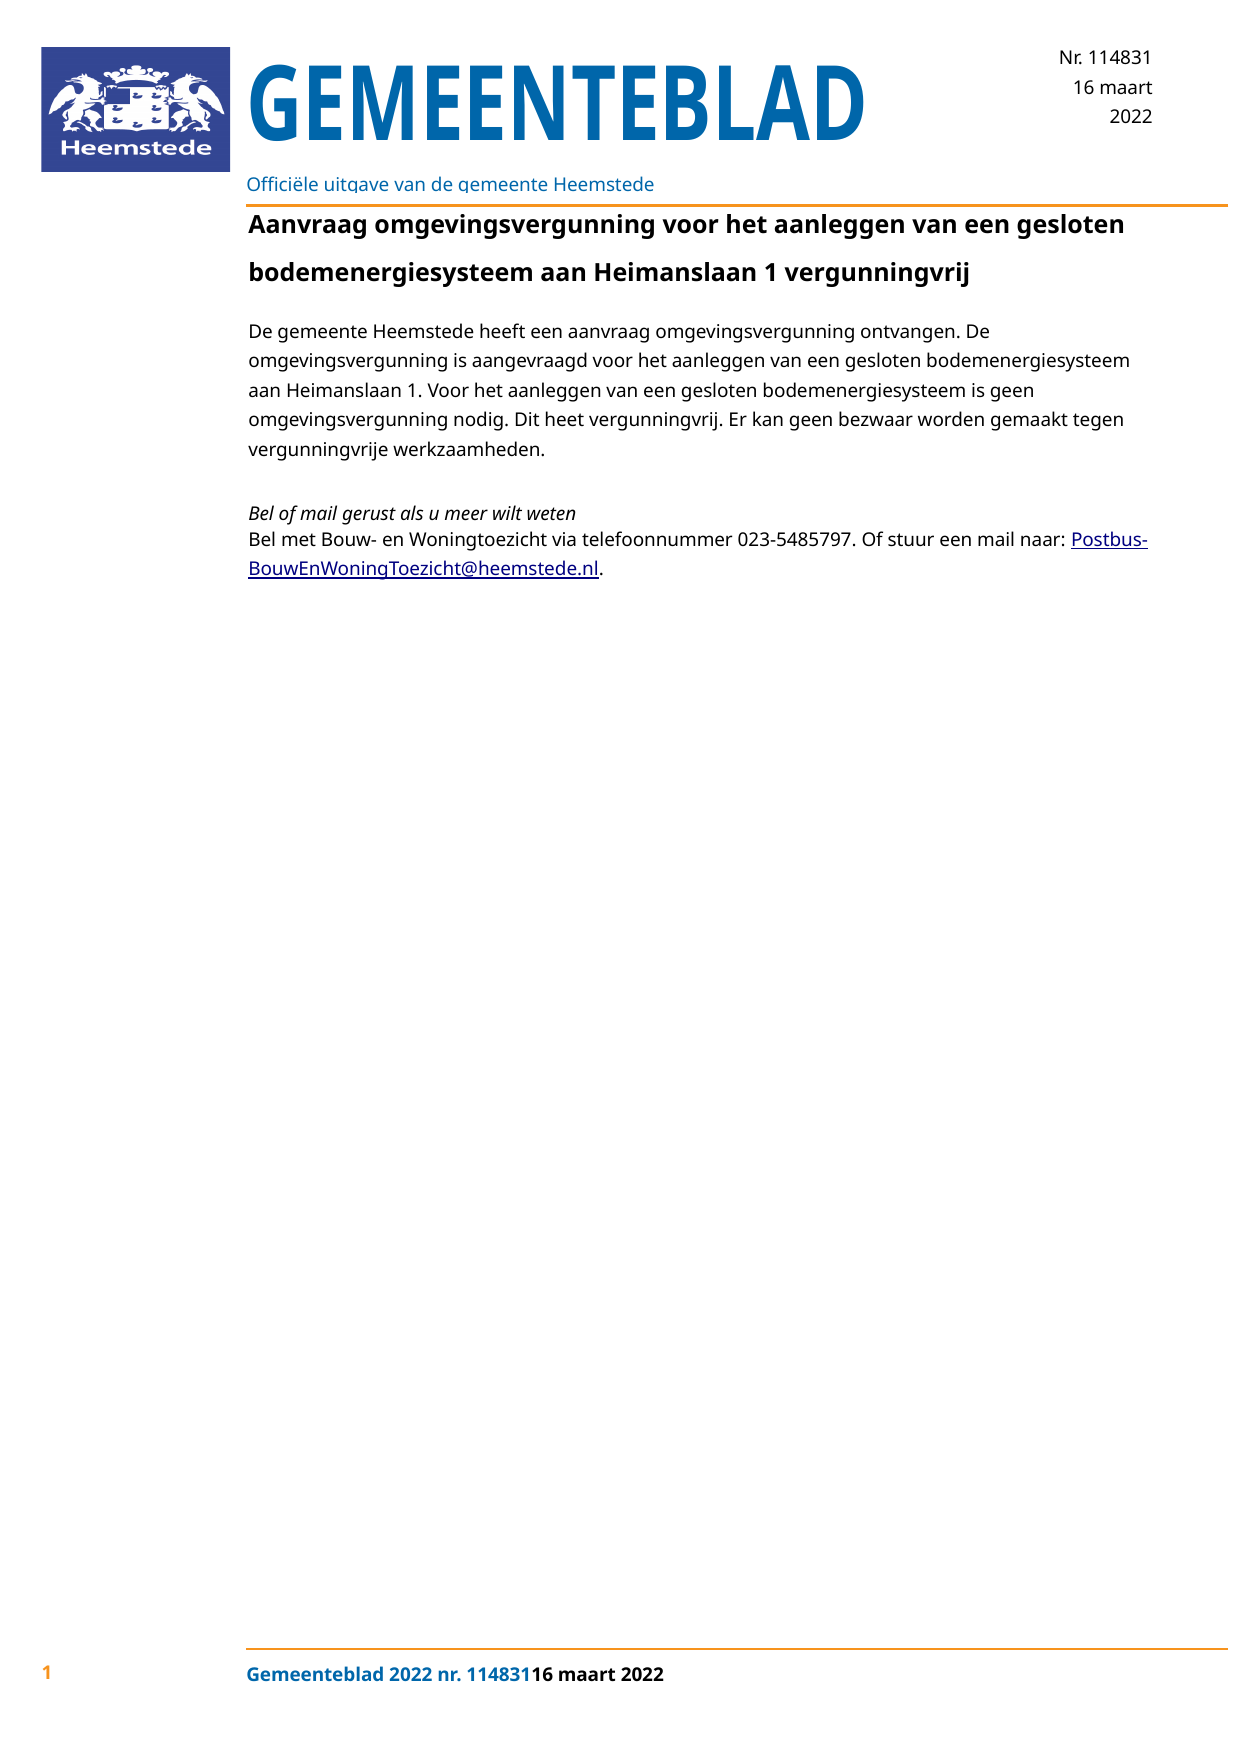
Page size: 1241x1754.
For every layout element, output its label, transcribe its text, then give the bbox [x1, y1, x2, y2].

text Bel of mail gerust als u meer wilt weten [248, 500, 1152, 526]
text De gemeente Heemstede heeft een aanvraag omgevingsvergunning ontvangen. De omgevingsvergunning is aangevraagd voor het aanleggen van een gesloten bodemenergiesysteem aan Heimanslaan 1. Voor het aanleggen van een gesloten bodemenergiesysteem is geen omgevingsvergunning nodig. Dit heet vergunningvrij. Er kan geen bezwaar worden gemaakt tegen vergunningvrije werkzaamheden. [248, 318, 1152, 462]
text Aanvraag omgevingsvergunning voor het aanleggen van een gesloten bodemenergiesysteem aan Heimanslaan 1 vergunningvrij [248, 207, 1152, 288]
text Bel met Bouw- en Woningtoezicht via telefoonnummer 023-5485797. Of stuur een mail naar: Postbus-BouwEnWoningToezicht@heemstede.nl. [248, 526, 1152, 581]
picture [41, 47, 231, 172]
